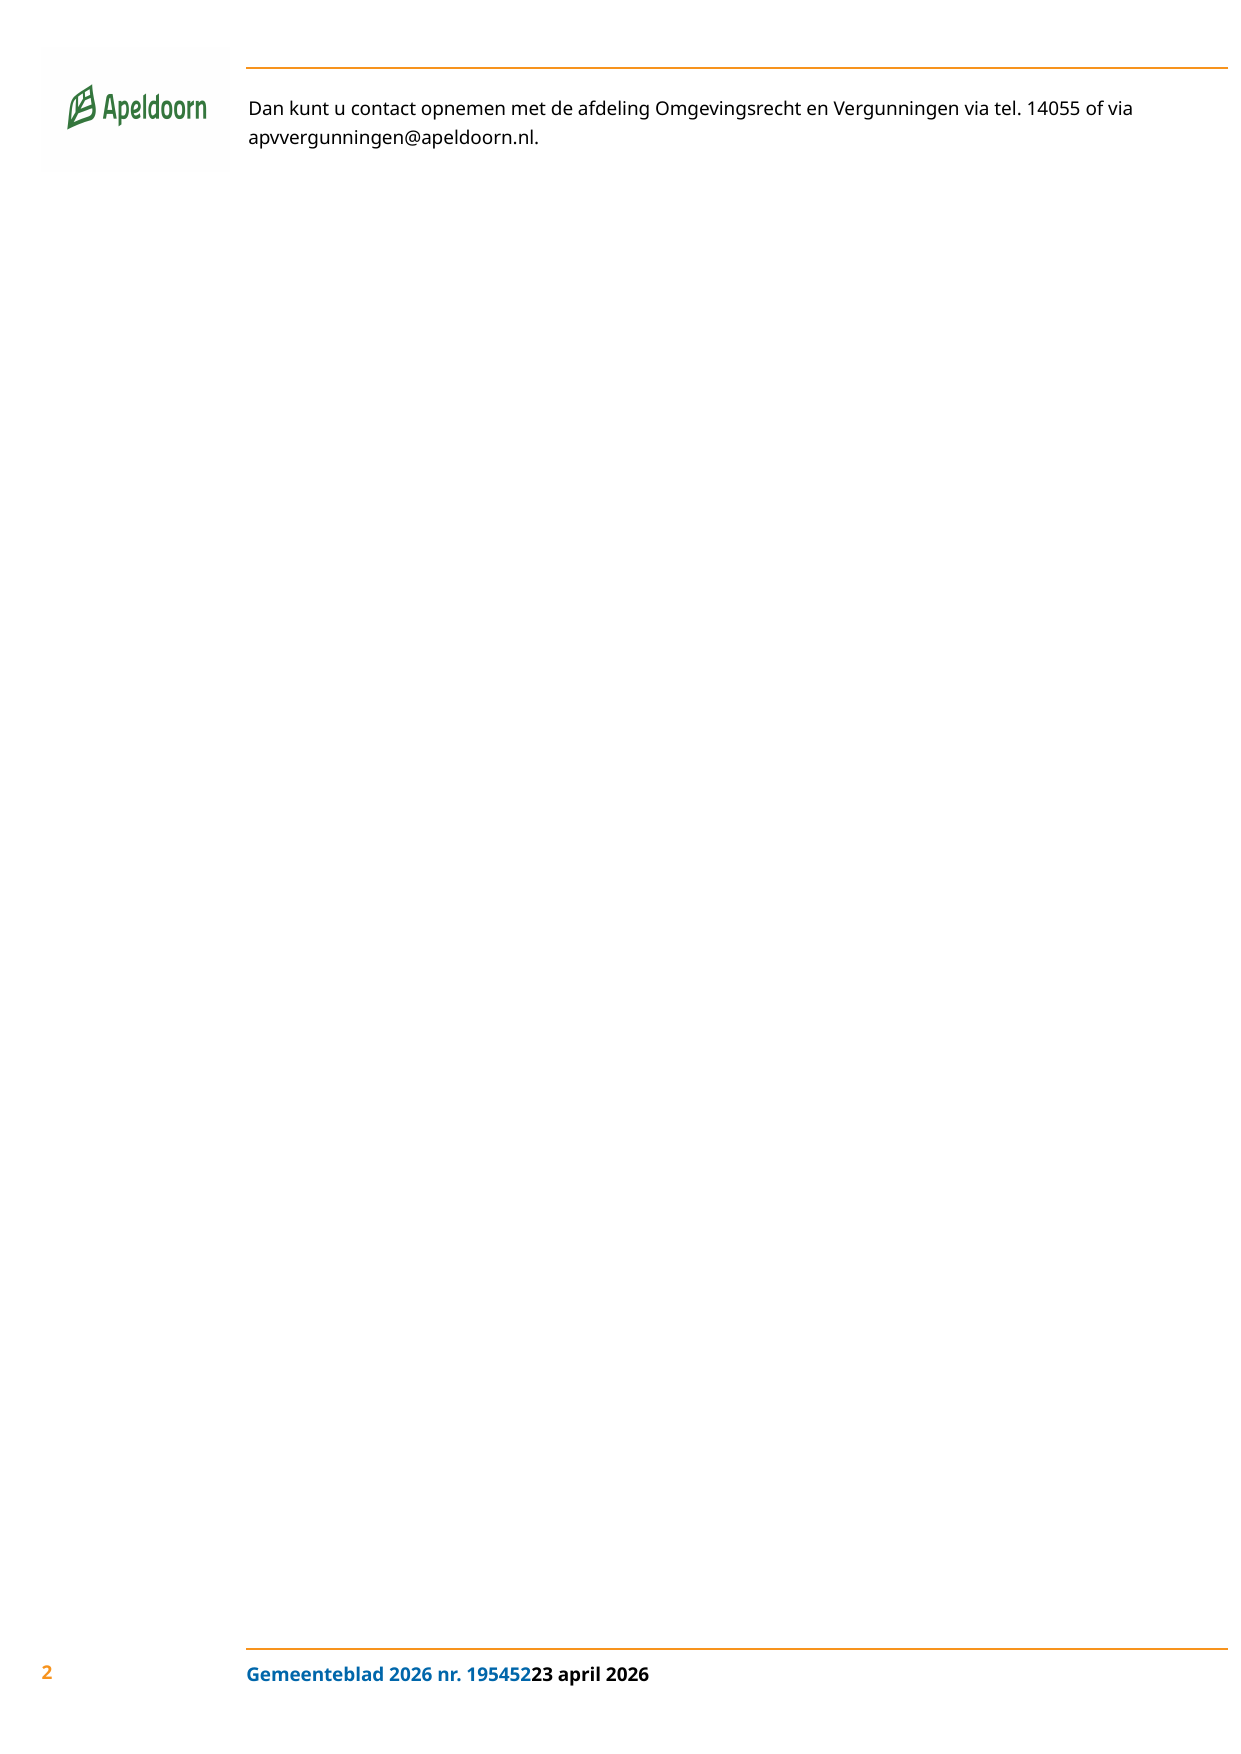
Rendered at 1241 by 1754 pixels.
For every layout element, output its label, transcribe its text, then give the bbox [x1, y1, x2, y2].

text Dan kunt u contact opnemen met de afdeling Omgevingsrecht en Vergunningen via tel. 14055 of via apvvergunningen@apeldoorn.nl. [248, 95, 1152, 150]
picture [41, 47, 231, 172]
